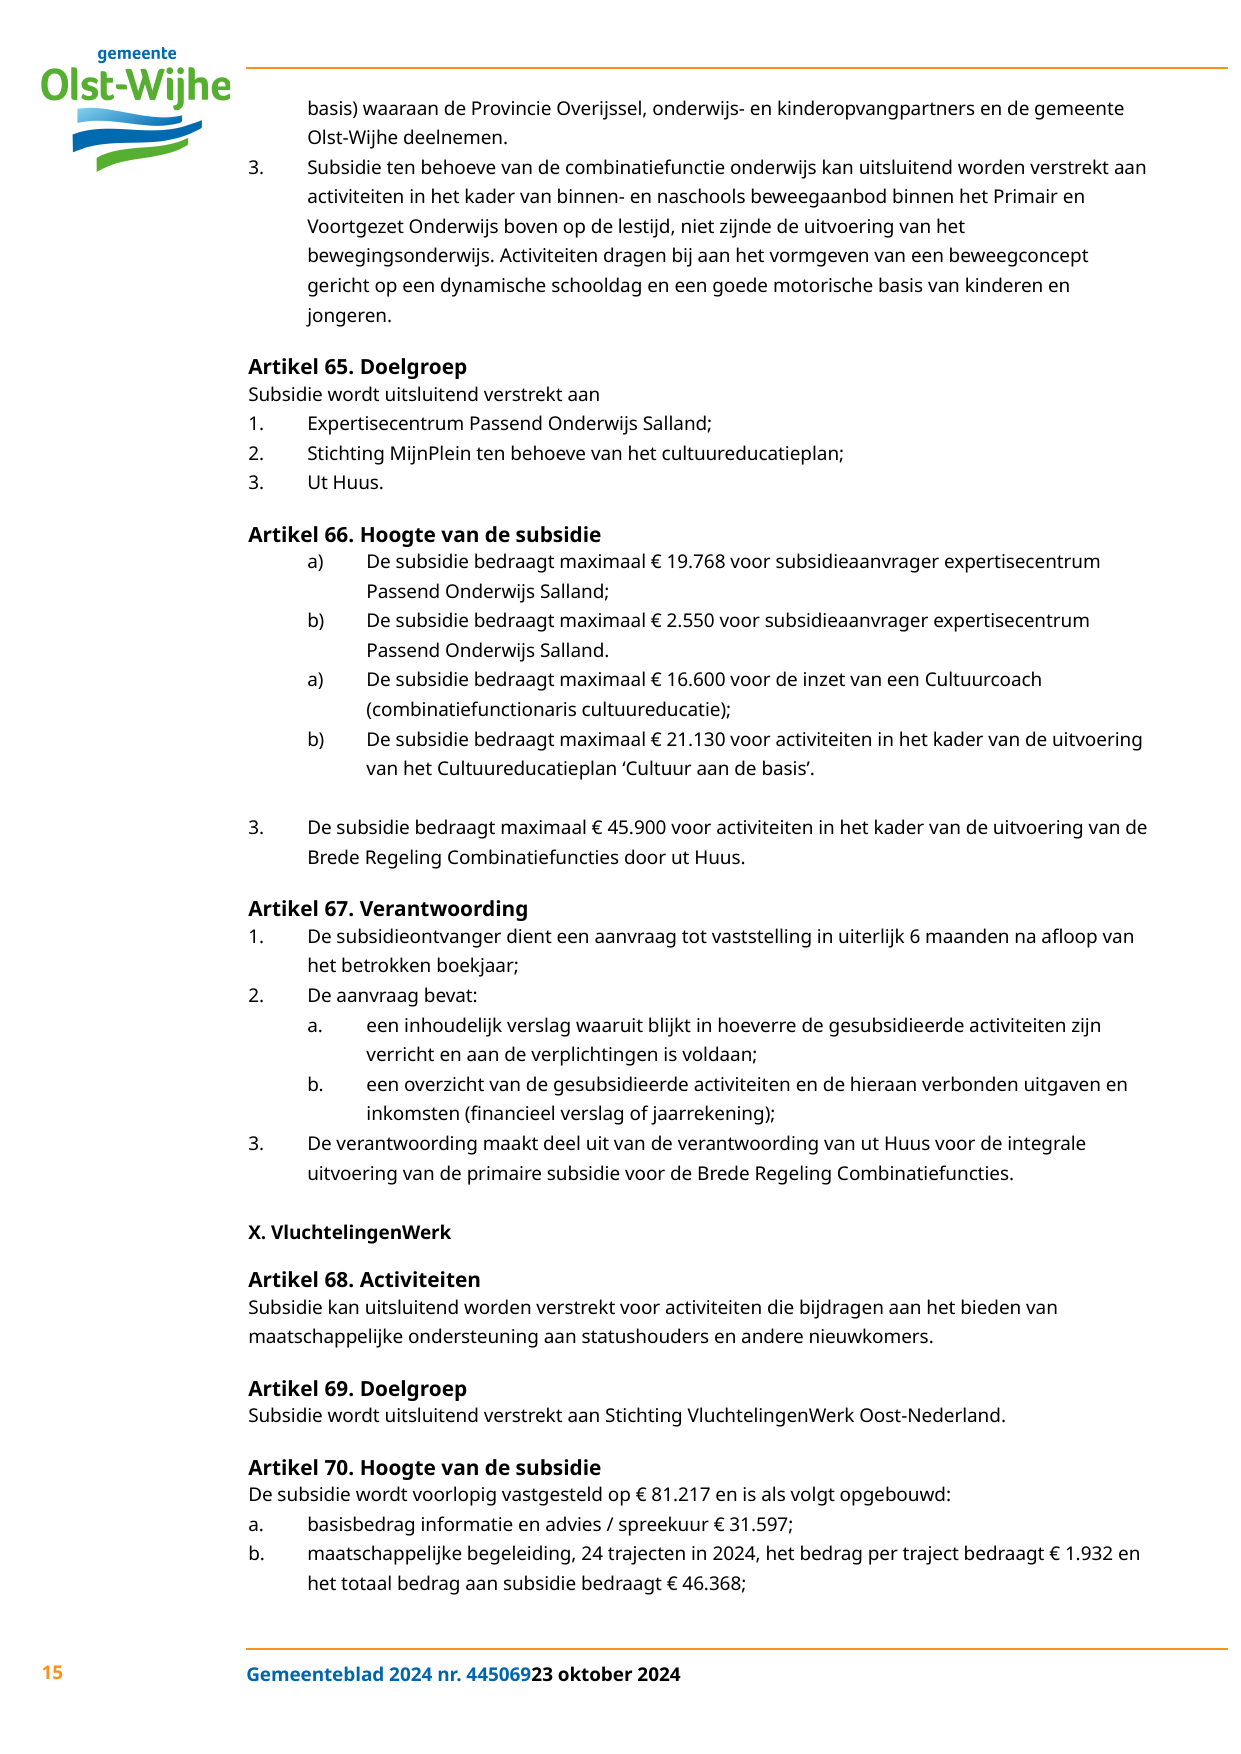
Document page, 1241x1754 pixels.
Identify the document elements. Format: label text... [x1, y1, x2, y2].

list De subsidieontvanger dient een aanvraag tot vaststelling in uiterlijk 6 maanden na afloop van het betrokken boekjaar; [248, 923, 1152, 978]
list Expertisecentrum Passend Onderwijs Salland; [248, 410, 1152, 436]
text De subsidie wordt voorlopig vastgesteld op € 81.217 en is als volgt opgebouwd: [248, 1481, 1152, 1507]
list een inhoudelijk verslag waaruit blijkt in hoeverre de gesubsidieerde activiteiten zijn verricht en aan de verplichtingen is voldaan; [307, 1012, 1152, 1067]
text Artikel 65. Doelgroep [248, 352, 1152, 381]
list basisbedrag informatie en advies / spreekuur € 31.597; [248, 1511, 1152, 1536]
list basis) waaraan de Provincie Overijssel, onderwijs- en kinderopvangpartners en de gemeente Olst-Wijhe deelnemen. [248, 95, 1152, 150]
list Ut Huus. [248, 469, 1152, 495]
text X. VluchtelingenWerk [248, 1219, 1152, 1244]
picture [41, 47, 231, 172]
text Artikel 68. Activiteiten [248, 1265, 1152, 1294]
text Artikel 67. Verantwoording [248, 894, 1152, 923]
list een overzicht van de gesubsidieerde activiteiten en de hieraan verbonden uitgaven en inkomsten (financieel verslag of jaarrekening); [307, 1071, 1152, 1126]
list De subsidie bedraagt maximaal € 19.768 voor subsidieaanvrager expertisecentrum Passend Onderwijs Salland; [307, 548, 1152, 604]
list De aanvraag bevat: [248, 982, 1152, 1008]
list maatschappelijke begeleiding, 24 trajecten in 2024, het bedrag per traject bedraagt € 1.932 en het totaal bedrag aan subsidie bedraagt € 46.368; [248, 1540, 1152, 1596]
list Stichting MijnPlein ten behoeve van het cultuureducatieplan; [248, 440, 1152, 466]
text Artikel 69. Doelgroep [248, 1374, 1152, 1402]
list De subsidie bedraagt maximaal € 16.600 voor de inzet van een Cultuurcoach (combinatiefunctionaris cultuureducatie); [307, 667, 1152, 722]
text Subsidie wordt uitsluitend verstrekt aan Stichting VluchtelingenWerk Oost-Nederland. [248, 1402, 1152, 1428]
list De subsidie bedraagt maximaal € 2.550 voor subsidieaanvrager expertisecentrum Passend Onderwijs Salland. [307, 607, 1152, 663]
text Subsidie wordt uitsluitend verstrekt aan [248, 381, 1152, 406]
list De verantwoording maakt deel uit van de verantwoording van ut Huus voor de integrale uitvoering van de primaire subsidie voor de Brede Regeling Combinatiefuncties. [248, 1130, 1152, 1185]
text Artikel 70. Hoogte van de subsidie [248, 1453, 1152, 1481]
text Artikel 66. Hoogte van de subsidie [248, 520, 1152, 548]
list Subsidie ten behoeve van de combinatiefunctie onderwijs kan uitsluitend worden verstrekt aan activiteiten in het kader van binnen- en naschools beweegaanbod binnen het Primair en Voortgezet Onderwijs boven op de lestijd, niet zijnde de uitvoering van het bewegingsonderwijs. Activiteiten dragen bij aan het vormgeven van een beweegconcept gericht op een dynamische schooldag en een goede motorische basis van kinderen en jongeren. [248, 154, 1152, 328]
text Subsidie kan uitsluitend worden verstrekt voor activiteiten die bijdragen aan het bieden van maatschappelijke ondersteuning aan statushouders en andere nieuwkomers. [248, 1294, 1152, 1349]
list De subsidie bedraagt maximaal € 21.130 voor activiteiten in het kader van de uitvoering van het Cultuureducatieplan ‘Cultuur aan de basis’. [307, 726, 1152, 781]
list De subsidie bedraagt maximaal € 45.900 voor activiteiten in het kader van de uitvoering van de Brede Regeling Combinatiefuncties door ut Huus. [248, 814, 1152, 870]
